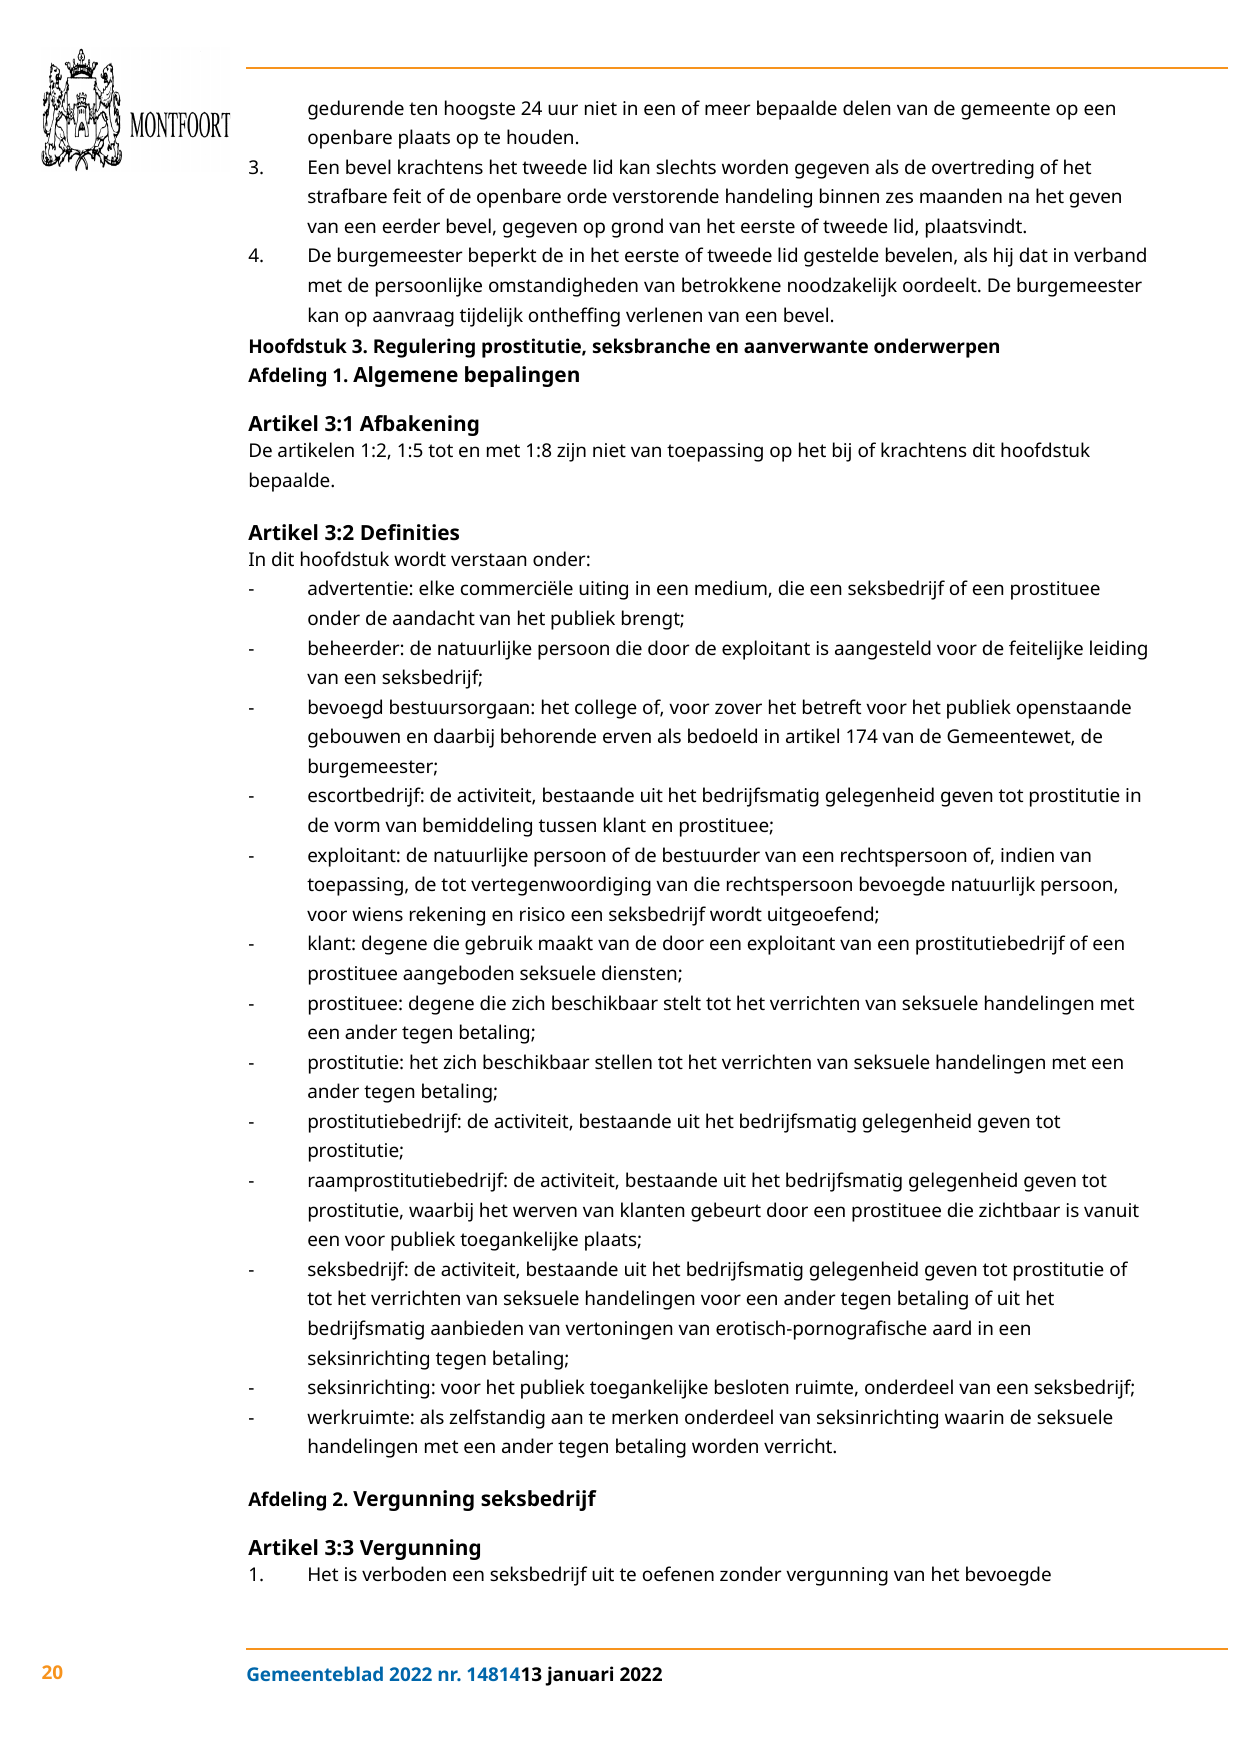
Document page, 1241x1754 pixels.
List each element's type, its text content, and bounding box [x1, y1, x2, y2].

text In dit hoofdstuk wordt verstaan onder: [248, 546, 1152, 572]
list advertentie: elke commerciële uiting in een medium, die een seksbedrijf of een prostituee onder de aandacht van het publiek brengt; [248, 576, 1152, 631]
list Het is verboden een seksbedrijf uit te oefenen zonder vergunning van het bevoegde [248, 1562, 1152, 1587]
text Artikel 3:1 Afbakening [248, 409, 1152, 438]
list gedurende ten hoogste 24 uur niet in een of meer bepaalde delen van de gemeente op een openbare plaats op te houden. [248, 95, 1152, 150]
list prostitutie: het zich beschikbaar stellen tot het verrichten van seksuele handelingen met een ander tegen betaling; [248, 1049, 1152, 1104]
list escortbedrijf: de activiteit, bestaande uit het bedrijfsmatig gelegenheid geven tot prostitutie in de vorm van bemiddeling tussen klant en prostituee; [248, 783, 1152, 838]
text Hoofdstuk 3. Regulering prostitutie, seksbranche en aanverwante onderwerpen [248, 331, 1152, 360]
list bevoegd bestuursorgaan: het college of, voor zover het betreft voor het publiek openstaande gebouwen en daarbij behorende erven als bedoeld in artikel 174 van de Gemeentewet, de burgemeester; [248, 694, 1152, 779]
list klant: degene die gebruik maakt van de door een exploitant van een prostitutiebedrijf of een prostituee aangeboden seksuele diensten; [248, 931, 1152, 986]
list seksinrichting: voor het publiek toegankelijke besloten ruimte, onderdeel van een seksbedrijf; [248, 1374, 1152, 1400]
text Artikel 3:2 Definities [248, 518, 1152, 546]
list De burgemeester beperkt de in het eerste of tweede lid gestelde bevelen, als hij dat in verband met de persoonlijke omstandigheden van betrokkene noodzakelijk oordeelt. De burgemeester kan op aanvraag tijdelijk ontheffing verlenen van een bevel. [248, 243, 1152, 328]
list prostituee: degene die zich beschikbaar stelt tot het verrichten van seksuele handelingen met een ander tegen betaling; [248, 990, 1152, 1045]
text De artikelen 1:2, 1:5 tot en met 1:8 zijn niet van toepassing op het bij of krachtens dit hoofdstuk bepaalde. [248, 438, 1152, 493]
list prostitutiebedrijf: de activiteit, bestaande uit het bedrijfsmatig gelegenheid geven tot prostitutie; [248, 1108, 1152, 1163]
list seksbedrijf: de activiteit, bestaande uit het bedrijfsmatig gelegenheid geven tot prostitutie of tot het verrichten van seksuele handelingen voor een ander tegen betaling of uit het bedrijfsmatig aanbieden van vertoningen van erotisch-pornografische aard in een seksinrichting tegen betaling; [248, 1256, 1152, 1371]
text Artikel 3:3 Vergunning [248, 1533, 1152, 1562]
list werkruimte: als zelfstandig aan te merken onderdeel van seksinrichting waarin de seksuele handelingen met een ander tegen betaling worden verricht. [248, 1404, 1152, 1459]
list raamprostitutiebedrijf: de activiteit, bestaande uit het bedrijfsmatig gelegenheid geven tot prostitutie, waarbij het werven van klanten gebeurt door een prostituee die zichtbaar is vanuit een voor publiek toegankelijke plaats; [248, 1167, 1152, 1252]
list Een bevel krachtens het tweede lid kan slechts worden gegeven als de overtreding of het strafbare feit of de openbare orde verstorende handeling binnen zes maanden na het geven van een eerder bevel, gegeven op grond van het eerste of tweede lid, plaatsvindt. [248, 154, 1152, 239]
text Afdeling 2. Vergunning seksbedrijf [248, 1484, 1152, 1512]
text Afdeling 1. Algemene bepalingen [248, 360, 1152, 388]
list beheerder: de natuurlijke persoon die door de exploitant is aangesteld voor de feitelijke leiding van een seksbedrijf; [248, 635, 1152, 690]
list exploitant: de natuurlijke persoon of de bestuurder van een rechtspersoon of, indien van toepassing, de tot vertegenwoordiging van die rechtspersoon bevoegde natuurlijk persoon, voor wiens rekening en risico een seksbedrijf wordt uitgeoefend; [248, 842, 1152, 927]
picture [41, 47, 231, 172]
